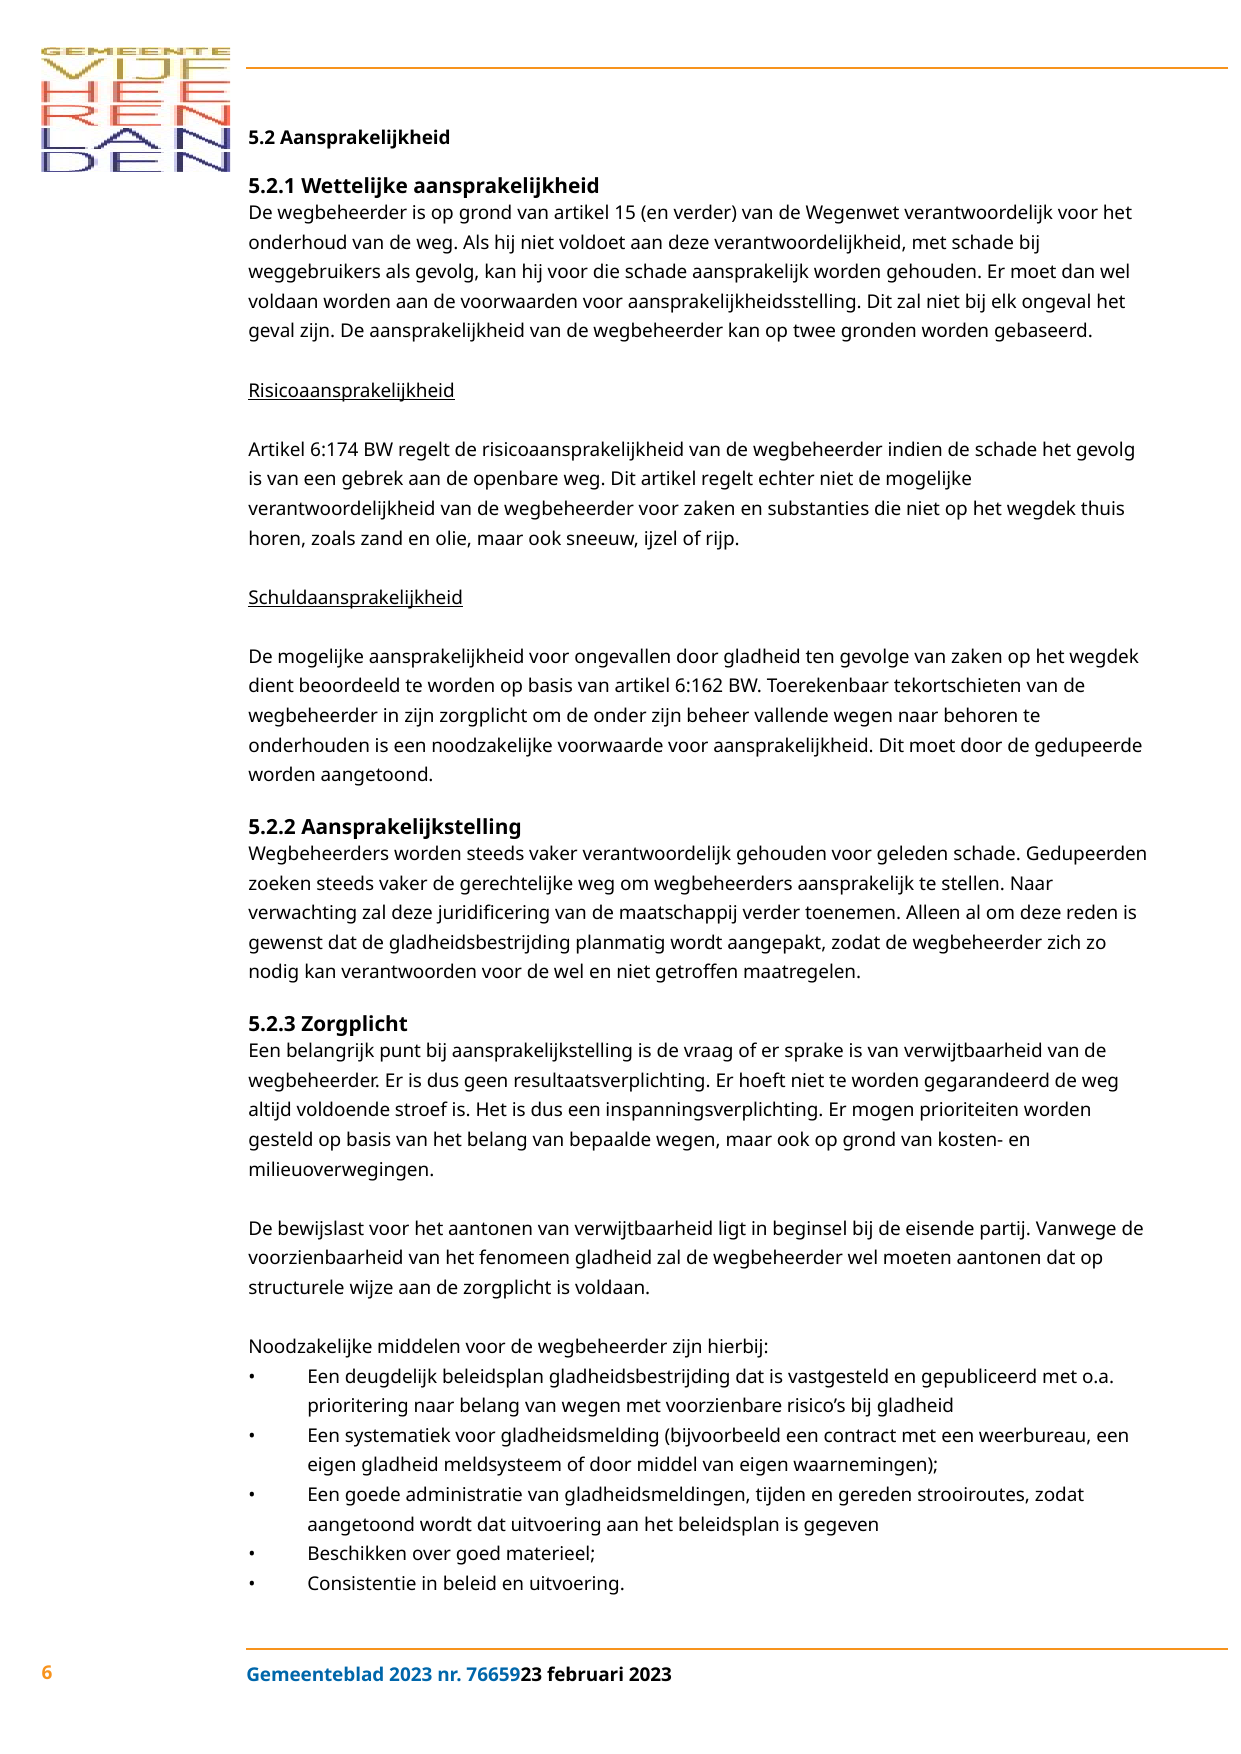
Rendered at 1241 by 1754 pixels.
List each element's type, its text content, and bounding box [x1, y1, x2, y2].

list Beschikken over goed materieel; [248, 1540, 1152, 1566]
text Wegbeheerders worden steeds vaker verantwoordelijk gehouden voor geleden schade. Gedupeerden zoeken steeds vaker de gerechtelijke weg om wegbeheerders aansprakelijk te stellen. Naar verwachting zal deze juridificering van de maatschappij verder toenemen. Alleen al om deze reden is gewenst dat de gladheidsbestrijding planmatig wordt aangepakt, zodat de wegbeheerder zich zo nodig kan verantwoorden voor de wel en niet getroffen maatregelen. [248, 840, 1152, 984]
text Schuldaansprakelijkheid [248, 584, 1152, 610]
text 5.2.1 Wettelijke aansprakelijkheid [248, 171, 1152, 199]
text 5.2 Aansprakelijkheid [248, 124, 1152, 150]
text Noodzakelijke middelen voor de wegbeheerder zijn hierbij: [248, 1333, 1152, 1359]
picture [41, 47, 231, 172]
list Een goede administratie van gladheidsmeldingen, tijden en gereden strooiroutes, zodat aangetoond wordt dat uitvoering aan het beleidsplan is gegeven [248, 1481, 1152, 1537]
text Risicoaansprakelijkheid [248, 377, 1152, 403]
text Een belangrijk punt bij aansprakelijkstelling is de vraag of er sprake is van verwijtbaarheid van de wegbeheerder. Er is dus geen resultaatsverplichting. Er hoeft niet te worden gegarandeerd de weg altijd voldoende stroef is. Het is dus een inspanningsverplichting. Er mogen prioriteiten worden gesteld op basis van het belang van bepaalde wegen, maar ook op grond van kosten- en milieuoverwegingen. [248, 1037, 1152, 1182]
text De wegbeheerder is op grond van artikel 15 (en verder) van de Wegenwet verantwoordelijk voor het onderhoud van de weg. Als hij niet voldoet aan deze verantwoordelijkheid, met schade bij weggebruikers als gevolg, kan hij voor die schade aansprakelijk worden gehouden. Er moet dan wel voldaan worden aan de voorwaarden voor aansprakelijkheidsstelling. Dit zal niet bij elk ongeval het geval zijn. De aansprakelijkheid van de wegbeheerder kan op twee gronden worden gebaseerd. [248, 199, 1152, 343]
text De mogelijke aansprakelijkheid voor ongevallen door gladheid ten gevolge van zaken op het wegdek dient beoordeeld te worden op basis van artikel 6:162 BW. Toerekenbaar tekortschieten van de wegbeheerder in zijn zorgplicht om de onder zijn beheer vallende wegen naar behoren te onderhouden is een noodzakelijke voorwaarde voor aansprakelijkheid. Dit moet door de gedupeerde worden aangetoond. [248, 643, 1152, 787]
text De bewijslast voor het aantonen van verwijtbaarheid ligt in beginsel bij de eisende partij. Vanwege de voorzienbaarheid van het fenomeen gladheid zal de wegbeheerder wel moeten aantonen dat op structurele wijze aan de zorgplicht is voldaan. [248, 1215, 1152, 1300]
text 5.2.2 Aansprakelijkstelling [248, 812, 1152, 840]
list Consistentie in beleid en uitvoering. [248, 1570, 1152, 1596]
text Artikel 6:174 BW regelt de risicoaansprakelijkheid van de wegbeheerder indien de schade het gevolg is van een gebrek aan de openbare weg. Dit artikel regelt echter niet de mogelijke verantwoordelijkheid van de wegbeheerder voor zaken en substanties die niet op het wegdek thuis horen, zoals zand en olie, maar ook sneeuw, ijzel of rijp. [248, 436, 1152, 551]
text 5.2.3 Zorgplicht [248, 1009, 1152, 1037]
list Een systematiek voor gladheidsmelding (bijvoorbeeld een contract met een weerbureau, een eigen gladheid meldsysteem of door middel van eigen waarnemingen); [248, 1422, 1152, 1477]
list Een deugdelijk beleidsplan gladheidsbestrijding dat is vastgesteld en gepubliceerd met o.a. prioritering naar belang van wegen met voorzienbare risico’s bij gladheid [248, 1363, 1152, 1418]
